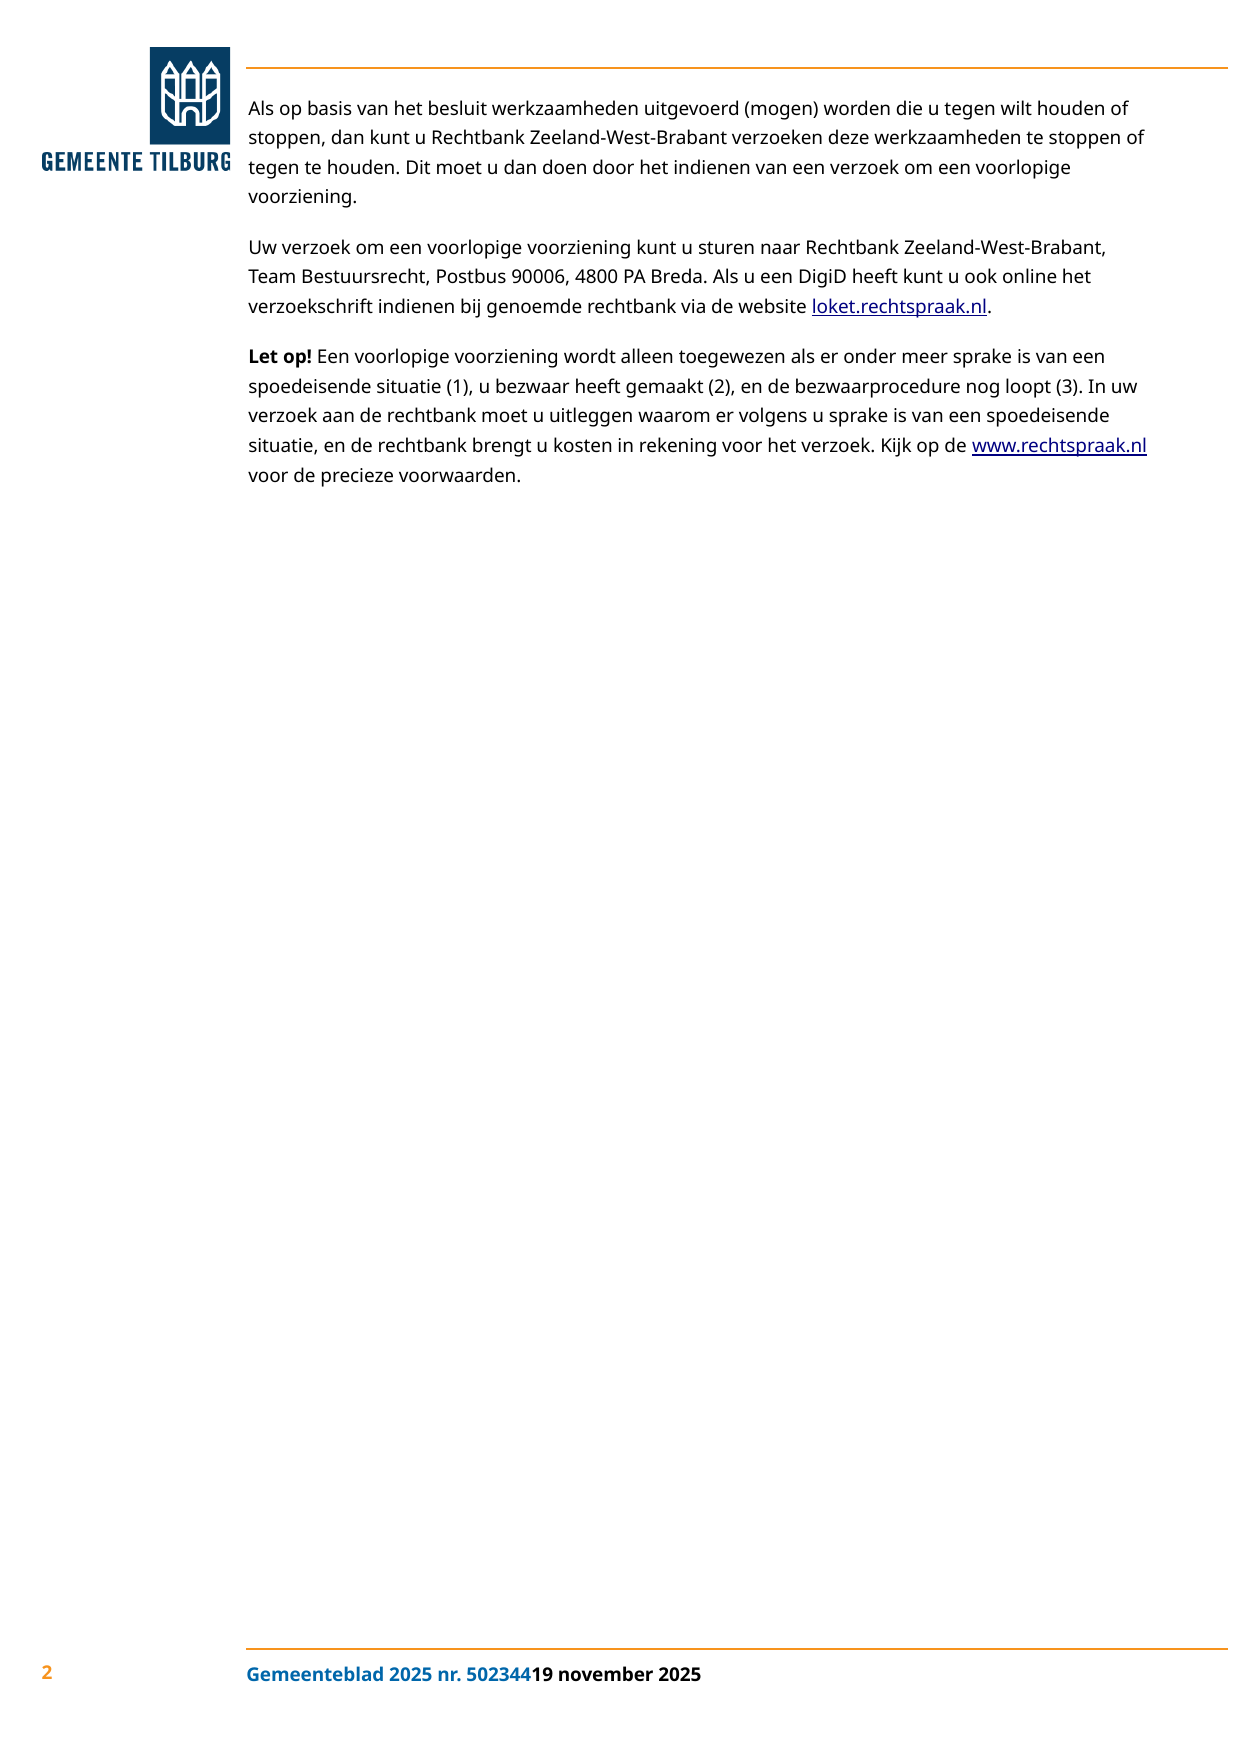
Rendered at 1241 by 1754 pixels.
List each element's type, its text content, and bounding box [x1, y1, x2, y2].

text Als op basis van het besluit werkzaamheden uitgevoerd (mogen) worden die u tegen wilt houden of stoppen, dan kunt u Rechtbank Zeeland-West-Brabant verzoeken deze werkzaamheden te stoppen of tegen te houden. Dit moet u dan doen door het indienen van een verzoek om een voorlopige voorziening. [248, 95, 1152, 209]
text Let op! Een voorlopige voorziening wordt alleen toegewezen als er onder meer sprake is van een spoedeisende situatie (1), u bezwaar heeft gemaakt (2), en de bezwaarprocedure nog loopt (3). In uw verzoek aan de rechtbank moet u uitleggen waarom er volgens u sprake is van een spoedeisende situatie, en de rechtbank brengt u kosten in rekening voor het verzoek. Kijk op de www.rechtspraak.nl voor de precieze voorwaarden. [248, 343, 1152, 488]
picture [41, 47, 231, 172]
text Uw verzoek om een voorlopige voorziening kunt u sturen naar Rechtbank Zeeland-West-Brabant, Team Bestuursrecht, Postbus 90006, 4800 PA Breda. Als u een DigiD heeft kunt u ook online het verzoekschrift indienen bij genoemde rechtbank via de website loket.rechtspraak.nl. [248, 234, 1152, 319]
